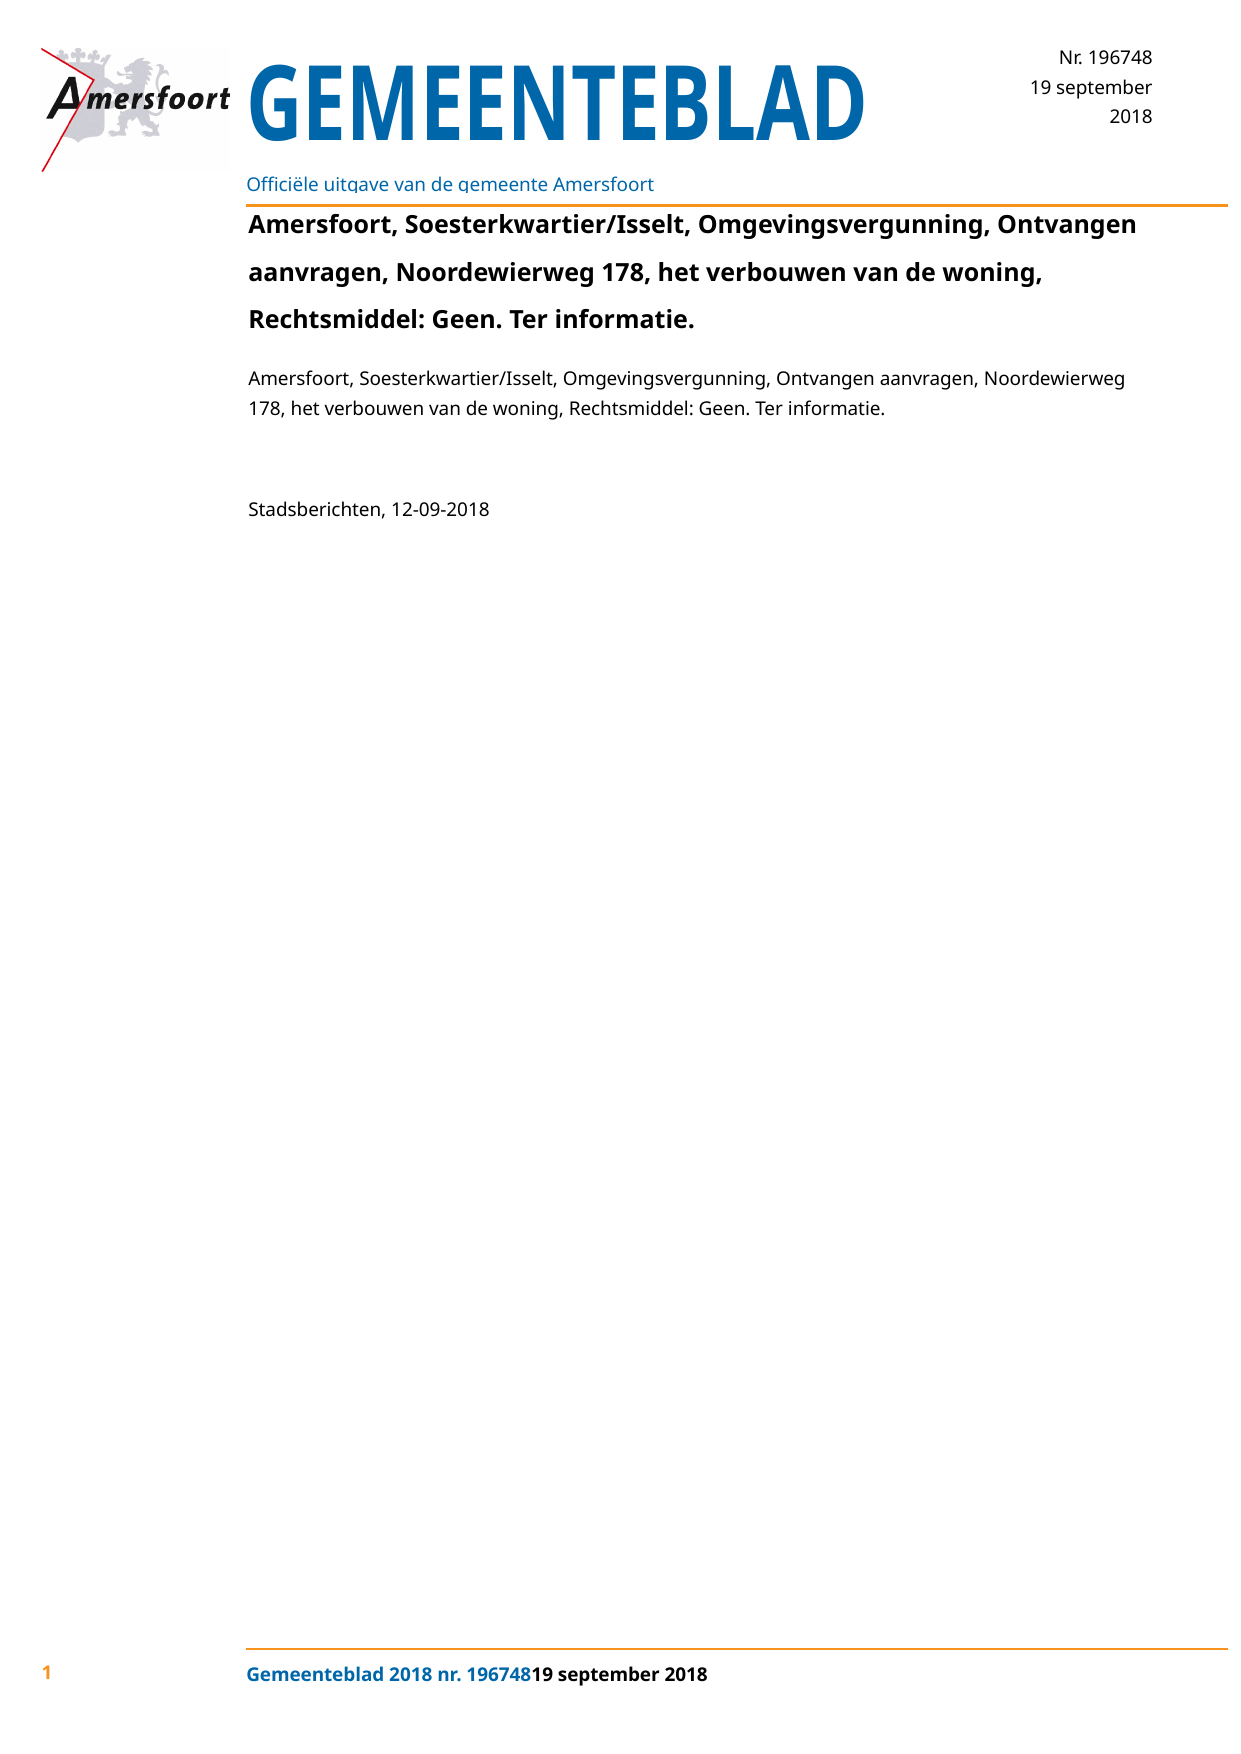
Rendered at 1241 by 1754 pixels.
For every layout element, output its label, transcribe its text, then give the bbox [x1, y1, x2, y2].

picture [41, 47, 231, 172]
text Amersfoort, Soesterkwartier/Isselt, Omgevingsvergunning, Ontvangen aanvragen, Noordewierweg 178, het verbouwen van de woning, Rechtsmiddel: Geen. Ter informatie. [248, 366, 1152, 421]
text Amersfoort, Soesterkwartier/Isselt, Omgevingsvergunning, Ontvangen aanvragen, Noordewierweg 178, het verbouwen van de woning, Rechtsmiddel: Geen. Ter informatie. [248, 207, 1152, 336]
text Stadsberichten, 12-09-2018 [248, 496, 1152, 522]
